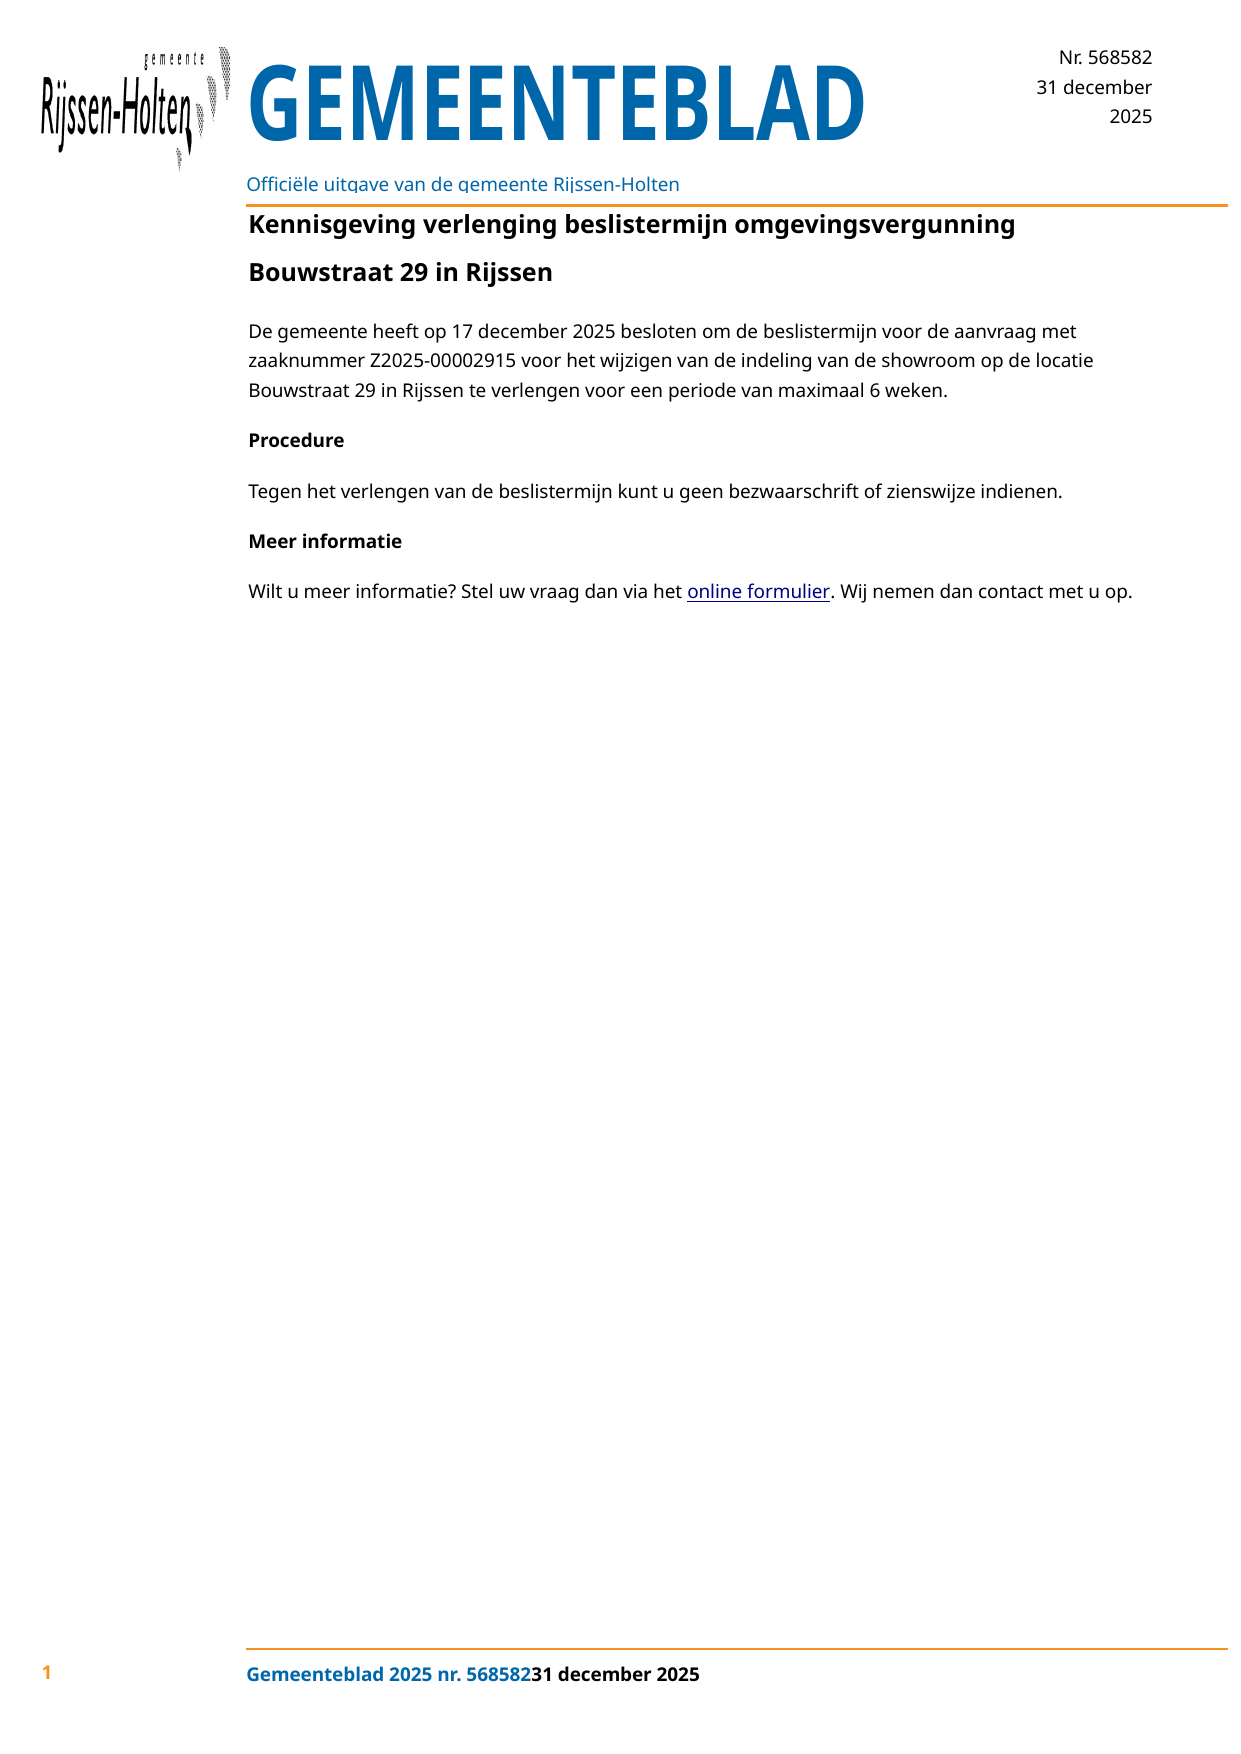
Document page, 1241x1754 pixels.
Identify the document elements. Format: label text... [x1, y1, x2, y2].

text Tegen het verlengen van de beslistermijn kunt u geen bezwaarschrift of zienswijze indienen. [248, 478, 1152, 504]
text De gemeente heeft op 17 december 2025 besloten om de beslistermijn voor de aanvraag met zaaknummer Z2025-00002915 voor het wijzigen van de indeling van de showroom op de locatie Bouwstraat 29 in Rijssen te verlengen voor een periode van maximaal 6 weken. [248, 318, 1152, 403]
text Kennisgeving verlenging beslistermijn omgevingsvergunning Bouwstraat 29 in Rijssen [248, 207, 1152, 288]
text Wilt u meer informatie? Stel uw vraag dan via het online formulier. Wij nemen dan contact met u op. [248, 579, 1152, 604]
text Procedure [248, 427, 1152, 453]
text Meer informatie [248, 528, 1152, 554]
picture [41, 47, 231, 172]
